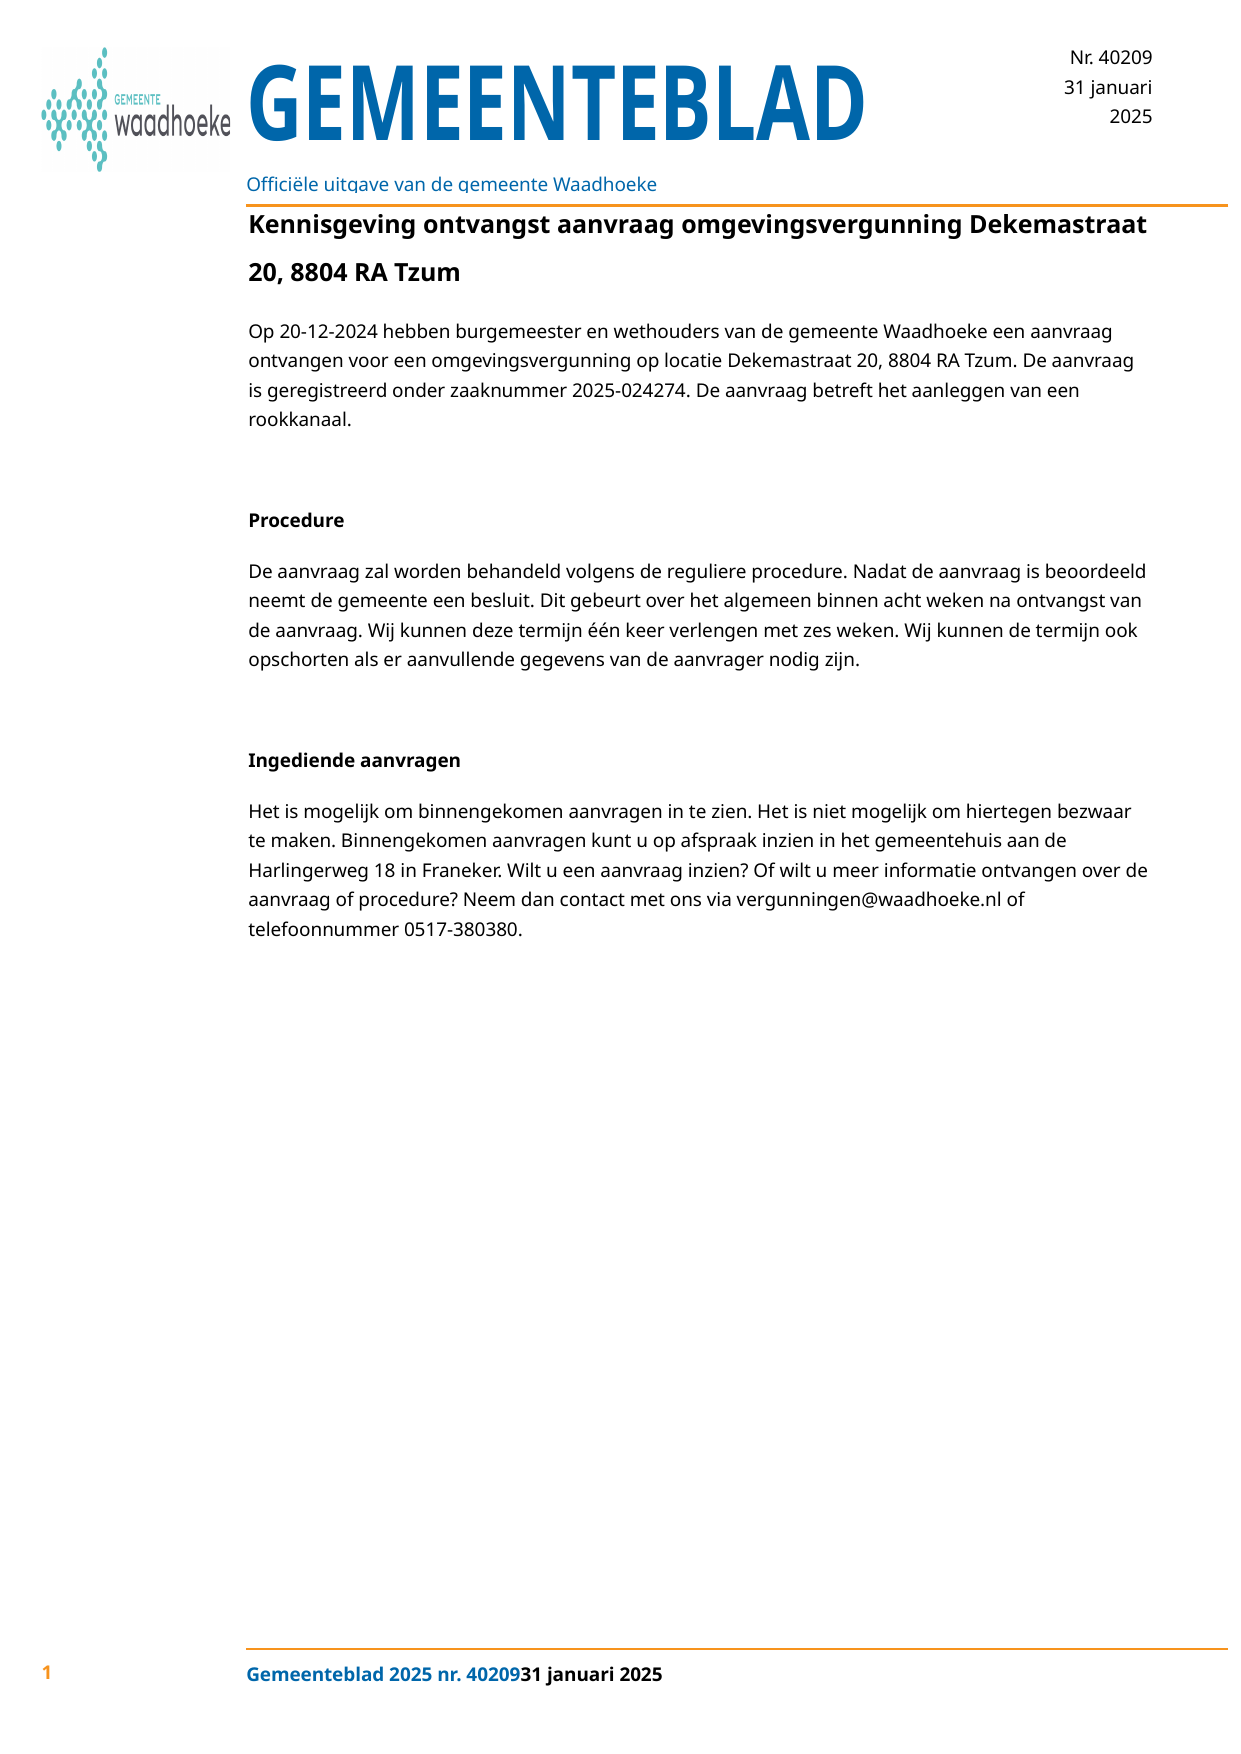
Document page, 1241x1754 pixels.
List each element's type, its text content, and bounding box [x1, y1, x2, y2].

text Het is mogelijk om binnengekomen aanvragen in te zien. Het is niet mogelijk om hiertegen bezwaar te maken. Binnengekomen aanvragen kunt u op afspraak inzien in het gemeentehuis aan de Harlingerweg 18 in Franeker. Wilt u een aanvraag inzien? Of wilt u meer informatie ontvangen over de aanvraag of procedure? Neem dan contact met ons via vergunningen@waadhoeke.nl of telefoonnummer 0517-380380. [248, 798, 1152, 942]
picture [41, 47, 231, 172]
text Kennisgeving ontvangst aanvraag omgevingsvergunning Dekemastraat 20, 8804 RA Tzum [248, 207, 1152, 288]
text De aanvraag zal worden behandeld volgens de reguliere procedure. Nadat de aanvraag is beoordeeld neemt de gemeente een besluit. Dit gebeurt over het algemeen binnen acht weken na ontvangst van de aanvraag. Wij kunnen deze termijn één keer verlengen met zes weken. Wij kunnen de termijn ook opschorten als er aanvullende gegevens van de aanvrager nodig zijn. [248, 558, 1152, 672]
text Ingediende aanvragen [248, 747, 1152, 773]
text Op 20-12-2024 hebben burgemeester en wethouders van de gemeente Waadhoeke een aanvraag ontvangen voor een omgevingsvergunning op locatie Dekemastraat 20, 8804 RA Tzum. De aanvraag is geregistreerd onder zaaknummer 2025-024274. De aanvraag betreft het aanleggen van een rookkanaal. [248, 318, 1152, 432]
text Procedure [248, 507, 1152, 533]
